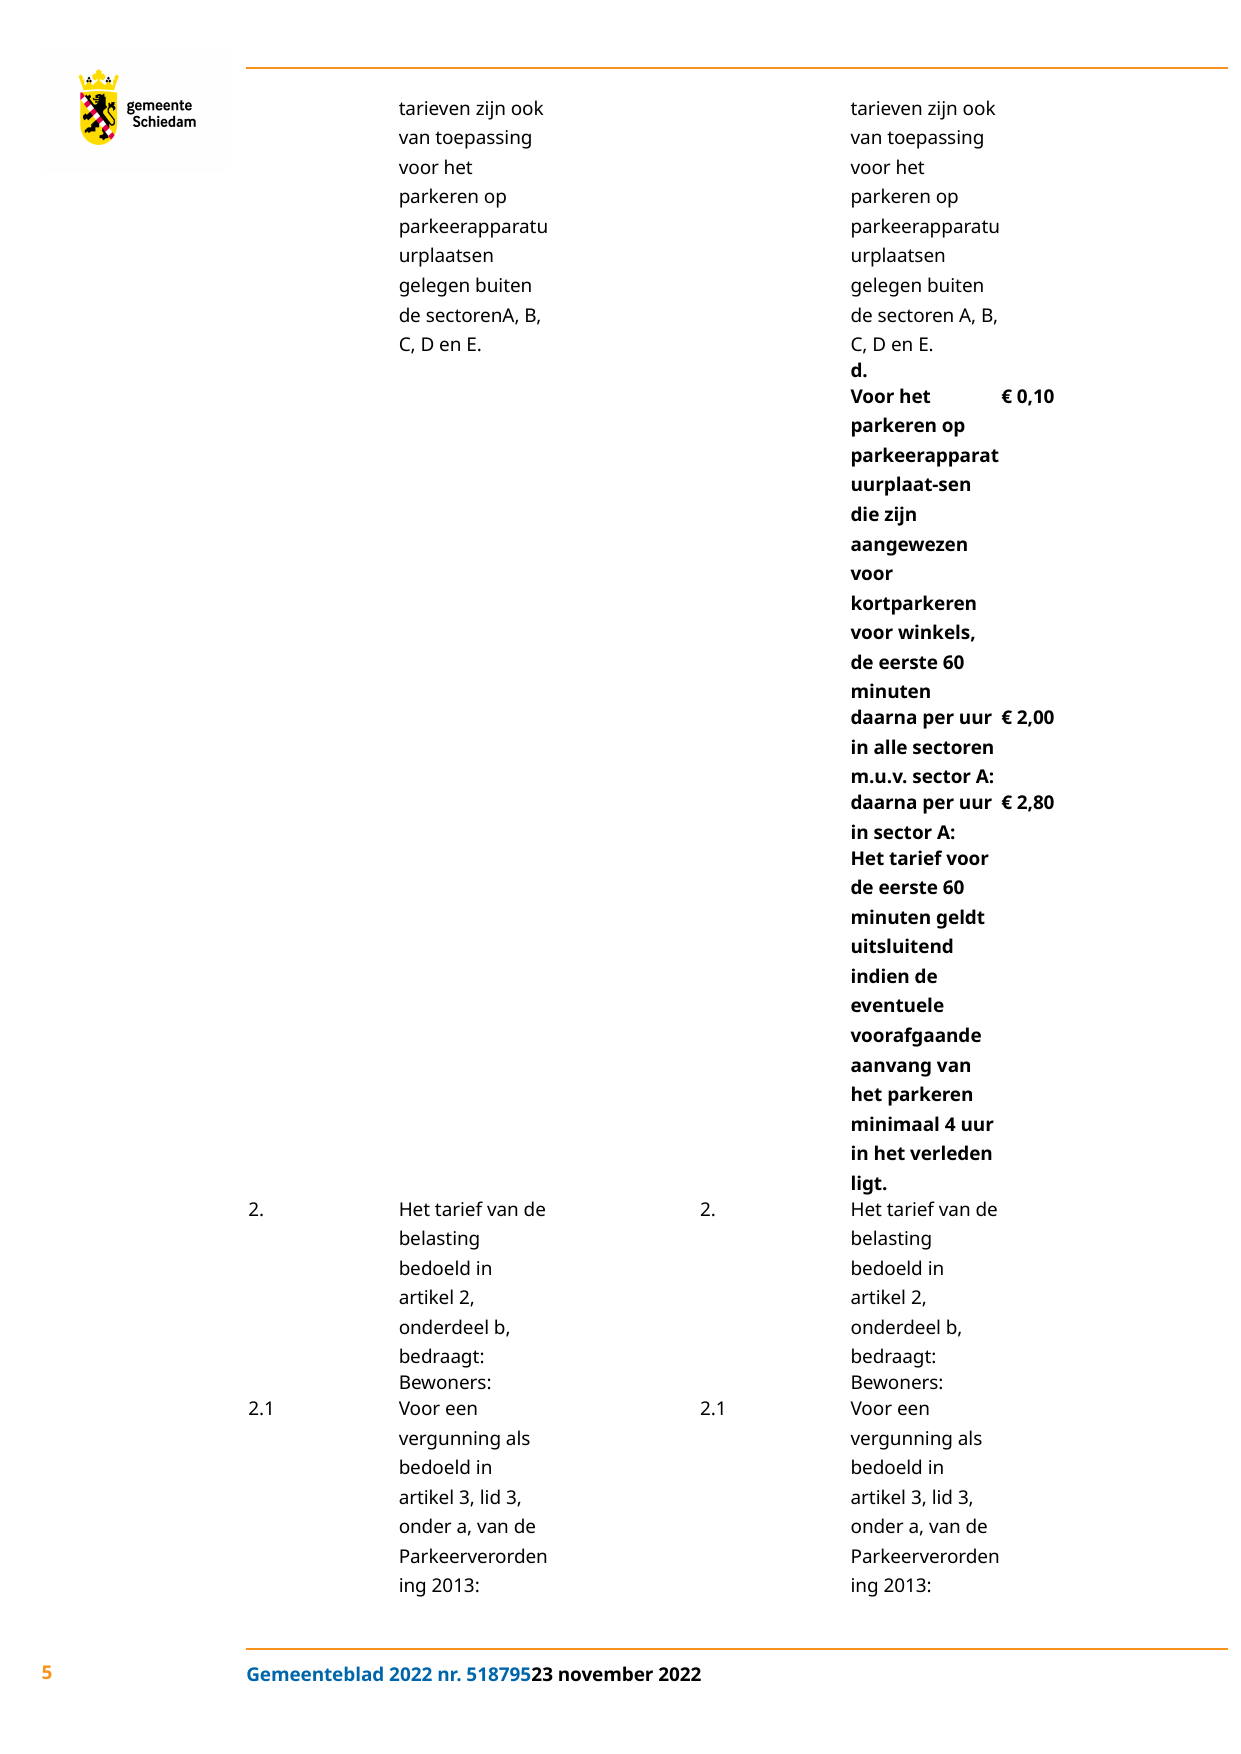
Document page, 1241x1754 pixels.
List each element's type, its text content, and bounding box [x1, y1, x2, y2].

table_cell daarna per uur in sector A: [850, 789, 1001, 845]
table_cell [700, 95, 850, 357]
table_cell [700, 357, 850, 383]
table_cell d. [850, 357, 1001, 383]
table_cell [549, 845, 700, 1196]
table_cell Voor een vergunning als bedoeld in artikel 3, lid 3, onder a, van de Parkeerverordening 2013: [850, 1395, 1001, 1598]
table_cell [248, 357, 398, 383]
table_cell Voor het parkeren op parkeerapparatuurplaat-sen die zijn aangewezen voor kortparkeren voor winkels, de eerste 60 minuten [850, 383, 1001, 704]
table_cell [700, 383, 850, 704]
table_cell tarieven zijn ook van toepassing voor het parkeren op parkeerapparatuurplaatsen gelegen buiten de sectoren A, B, C, D en E. [850, 95, 1001, 357]
table_cell [399, 789, 549, 845]
table_cell [1001, 1196, 1152, 1369]
table_cell [549, 383, 700, 704]
table_cell Het tarief van de belasting bedoeld in artikel 2, onderdeel b, bedraagt: [399, 1196, 549, 1369]
table_cell [248, 1370, 398, 1395]
table_cell [248, 845, 398, 1196]
table_cell 2. [248, 1196, 398, 1369]
table_cell [248, 95, 398, 357]
table_cell daarna per uur in alle sectoren m.u.v. sector A: [850, 705, 1001, 789]
table_cell [248, 705, 398, 789]
table_cell € 0,10 [1001, 383, 1152, 704]
table_cell [549, 1370, 700, 1395]
table_cell [399, 357, 549, 383]
table_cell Bewoners: [399, 1370, 549, 1395]
picture [41, 47, 231, 172]
table_cell Voor een vergunning als bedoeld in artikel 3, lid 3, onder a, van de Parkeerverordening 2013: [399, 1395, 549, 1598]
table_cell [1001, 357, 1152, 383]
table_cell 2. [700, 1196, 850, 1369]
table_cell Het tarief voor de eerste 60 minuten geldt uitsluitend indien de eventuele voorafgaande aanvang van het parkeren minimaal 4 uur in het verleden ligt. [850, 845, 1001, 1196]
table_cell [549, 1196, 700, 1369]
table_cell [700, 789, 850, 845]
table_cell [549, 1395, 700, 1598]
table_cell [399, 845, 549, 1196]
table_cell [549, 789, 700, 845]
table_cell [1001, 1370, 1152, 1395]
table_cell [248, 383, 398, 704]
table_cell [399, 705, 549, 789]
table_cell [248, 789, 398, 845]
table_cell [399, 383, 549, 704]
table_cell € 2,80 [1001, 789, 1152, 845]
table_cell [1001, 845, 1152, 1196]
table_cell [549, 357, 700, 383]
table_cell [549, 95, 700, 357]
table_cell [1001, 95, 1152, 357]
table_cell Het tarief van de belasting bedoeld in artikel 2, onderdeel b, bedraagt: [850, 1196, 1001, 1369]
table_cell € 2,00 [1001, 705, 1152, 789]
table_cell tarieven zijn ook van toepassing voor het parkeren op parkeerapparatuurplaatsen gelegen buiten de sectorenA, B, C, D en E. [399, 95, 549, 357]
table_cell [549, 705, 700, 789]
table_cell [700, 1370, 850, 1395]
table_cell 2.1 [700, 1395, 850, 1598]
table_cell [700, 845, 850, 1196]
table_cell [700, 705, 850, 789]
table_cell [1001, 1395, 1152, 1598]
table_cell Bewoners: [850, 1370, 1001, 1395]
table_cell 2.1 [248, 1395, 398, 1598]
